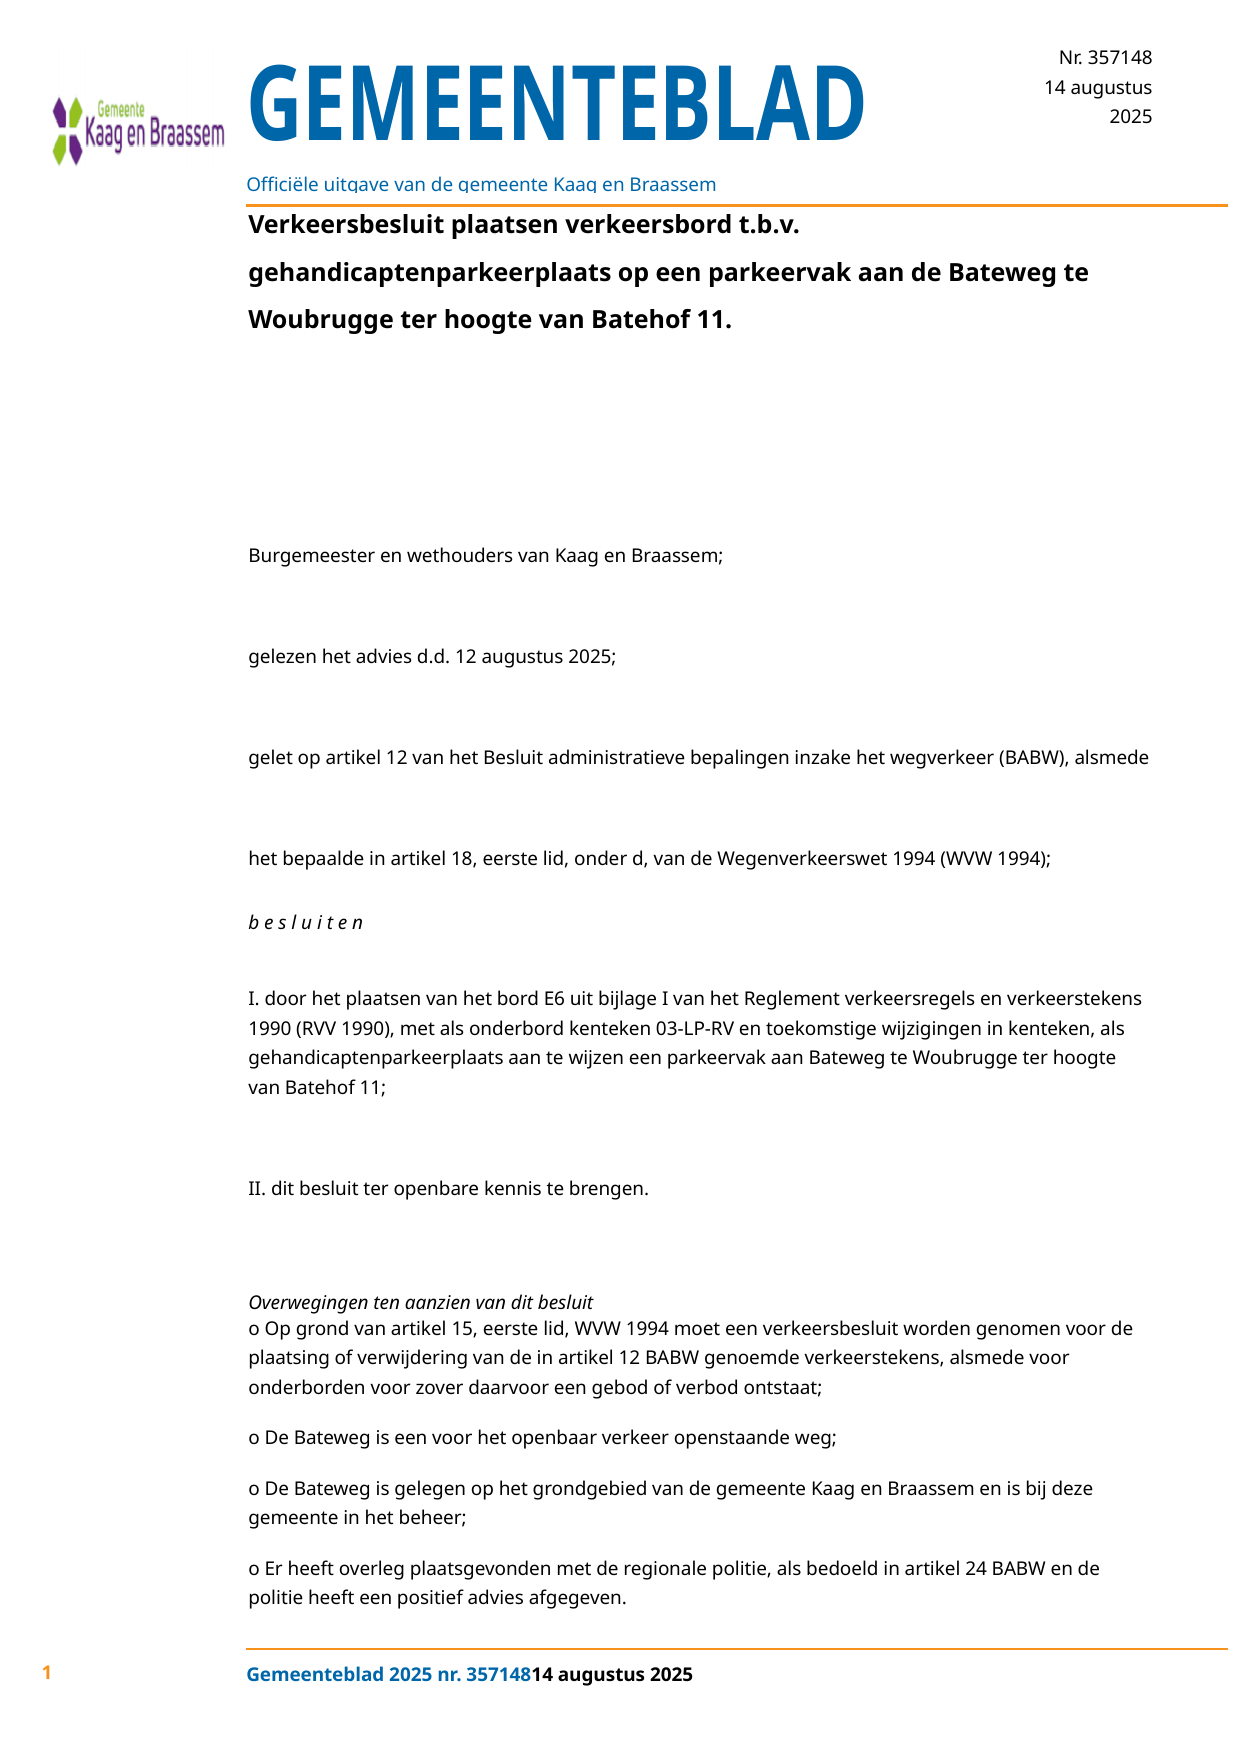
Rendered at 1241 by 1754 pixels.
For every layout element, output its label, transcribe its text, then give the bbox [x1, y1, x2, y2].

text Overwegingen ten aanzien van dit besluit [248, 1289, 1152, 1315]
text o Op grond van artikel 15, eerste lid, WVW 1994 moet een verkeersbesluit worden genomen voor de plaatsing of verwijdering van de in artikel 12 BABW genoemde verkeerstekens, alsmede voor onderborden voor zover daarvoor een gebod of verbod ontstaat; [248, 1315, 1152, 1400]
text het bepaalde in artikel 18, eerste lid, onder d, van de Wegenverkeerswet 1994 (WVW 1994); [248, 845, 1152, 871]
text Burgemeester en wethouders van Kaag en Braassem; [248, 542, 1152, 568]
text I. door het plaatsen van het bord E6 uit bijlage I van het Reglement verkeersregels en verkeerstekens 1990 (RVV 1990), met als onderbord kenteken 03-LP-RV en toekomstige wijzigingen in kenteken, als gehandicaptenparkeerplaats aan te wijzen een parkeervak aan Bateweg te Woubrugge ter hoogte van Batehof 11; [248, 985, 1152, 1099]
text o Er heeft overleg plaatsgevonden met de regionale politie, als bedoeld in artikel 24 BABW en de politie heeft een positief advies afgegeven. [248, 1555, 1152, 1610]
text gelezen het advies d.d. 12 augustus 2025; [248, 643, 1152, 669]
text o De Bateweg is een voor het openbaar verkeer openstaande weg; [248, 1424, 1152, 1450]
picture [41, 47, 231, 172]
text b e s l u i t e n [248, 909, 1152, 935]
text gelet op artikel 12 van het Besluit administratieve bepalingen inzake het wegverkeer (BABW), alsmede [248, 744, 1152, 770]
text o De Bateweg is gelegen op het grondgebied van de gemeente Kaag en Braassem en is bij deze gemeente in het beheer; [248, 1475, 1152, 1530]
text Verkeersbesluit plaatsen verkeersbord t.b.v. gehandicaptenparkeerplaats op een parkeervak aan de Bateweg te Woubrugge ter hoogte van Batehof 11. [248, 207, 1152, 336]
text II. dit besluit ter openbare kennis te brengen. [248, 1175, 1152, 1200]
